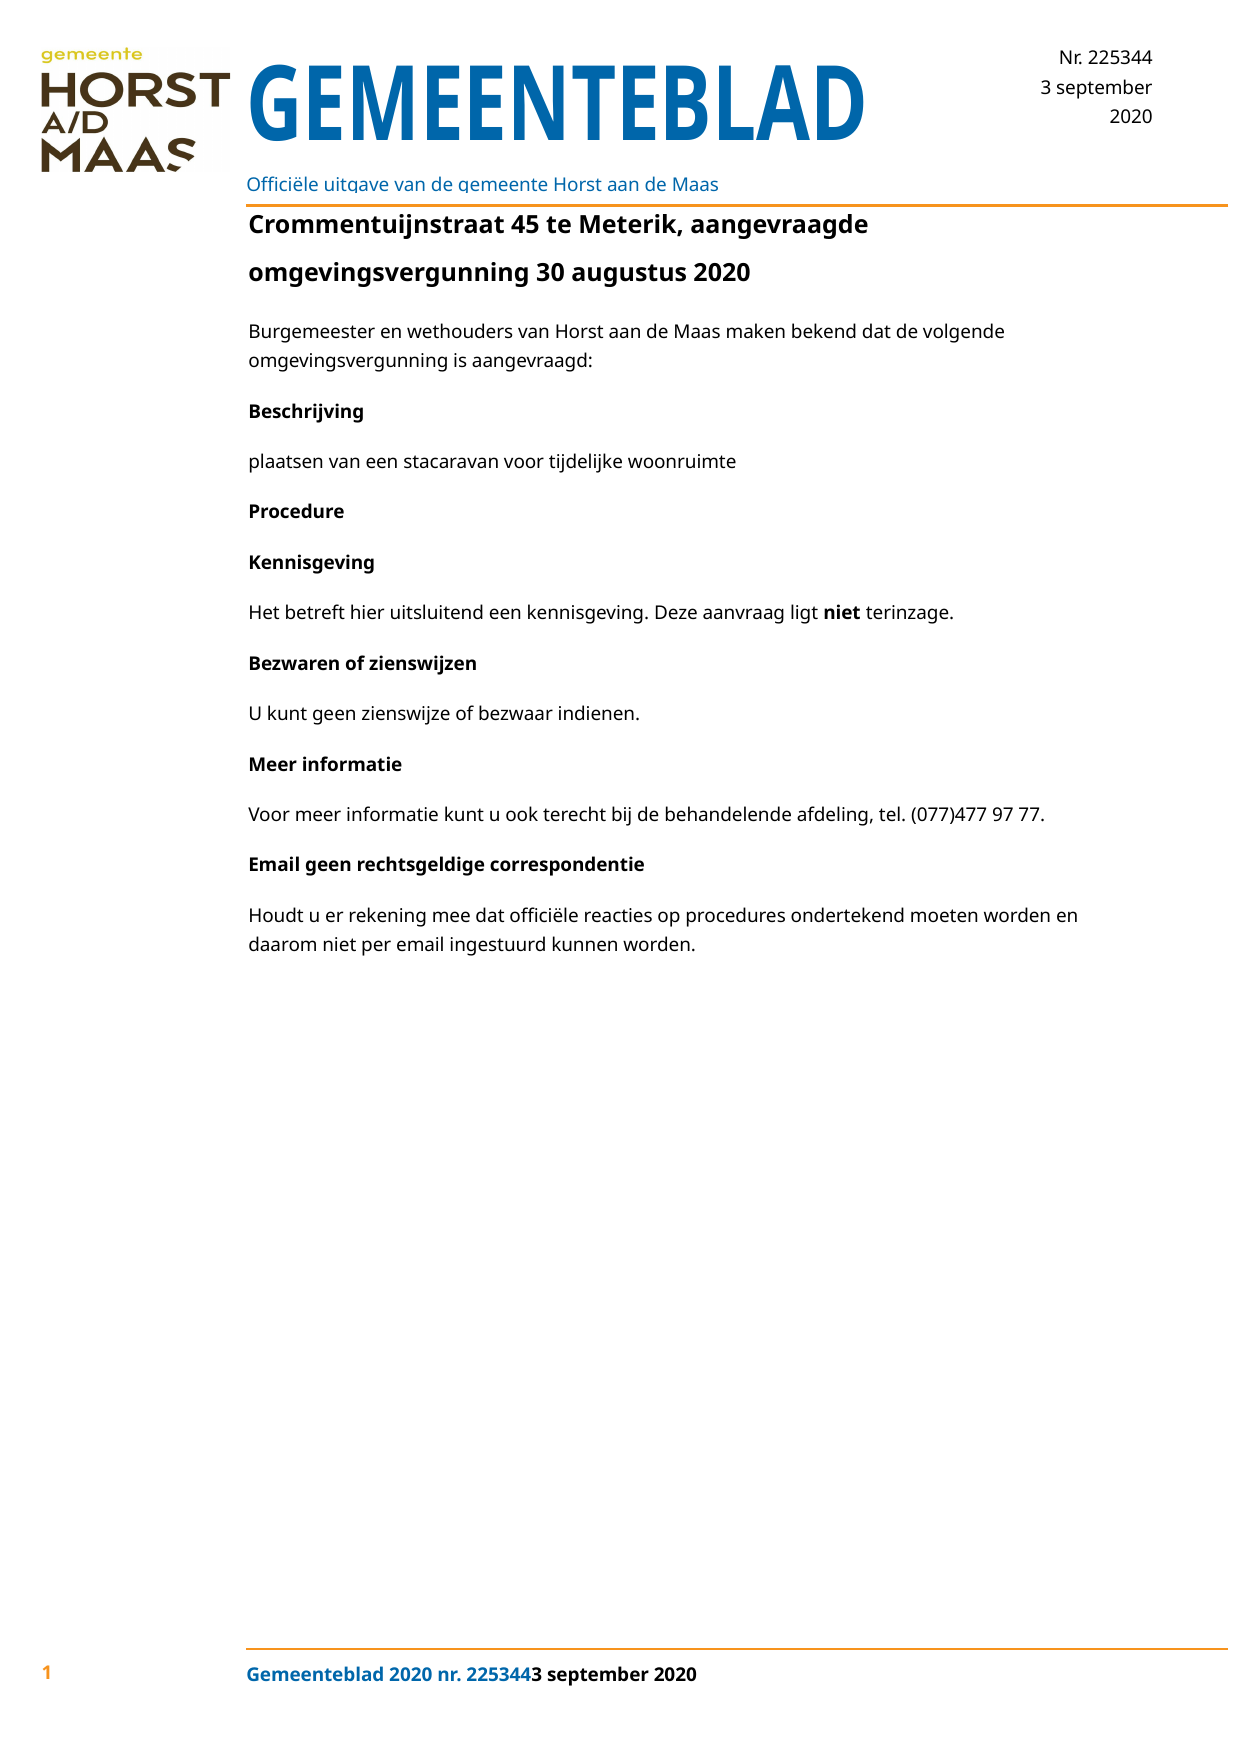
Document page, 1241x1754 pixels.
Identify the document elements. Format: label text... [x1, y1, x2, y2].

text plaatsen van een stacaravan voor tijdelijke woonruimte [248, 448, 1152, 474]
text Burgemeester en wethouders van Horst aan de Maas maken bekend dat de volgende omgevingsvergunning is aangevraagd: [248, 318, 1152, 373]
text U kunt geen zienswijze of bezwaar indienen. [248, 700, 1152, 726]
text Email geen rechtsgeldige correspondentie [248, 852, 1152, 877]
text Beschrijving [248, 398, 1152, 424]
text Het betreft hier uitsluitend een kennisgeving. Deze aanvraag ligt niet terinzage. [248, 599, 1152, 625]
text Voor meer informatie kunt u ook terecht bij de behandelende afdeling, tel. (077)477 97 77. [248, 801, 1152, 827]
text Kennisgeving [248, 549, 1152, 575]
text Crommentuijnstraat 45 te Meterik, aangevraagde omgevingsvergunning 30 augustus 2020 [248, 207, 1152, 288]
text Meer informatie [248, 751, 1152, 777]
text Procedure [248, 499, 1152, 524]
picture [41, 47, 231, 172]
text Houdt u er rekening mee dat officiële reacties op procedures ondertekend moeten worden en daarom niet per email ingestuurd kunnen worden. [248, 902, 1152, 957]
text Bezwaren of zienswijzen [248, 650, 1152, 676]
